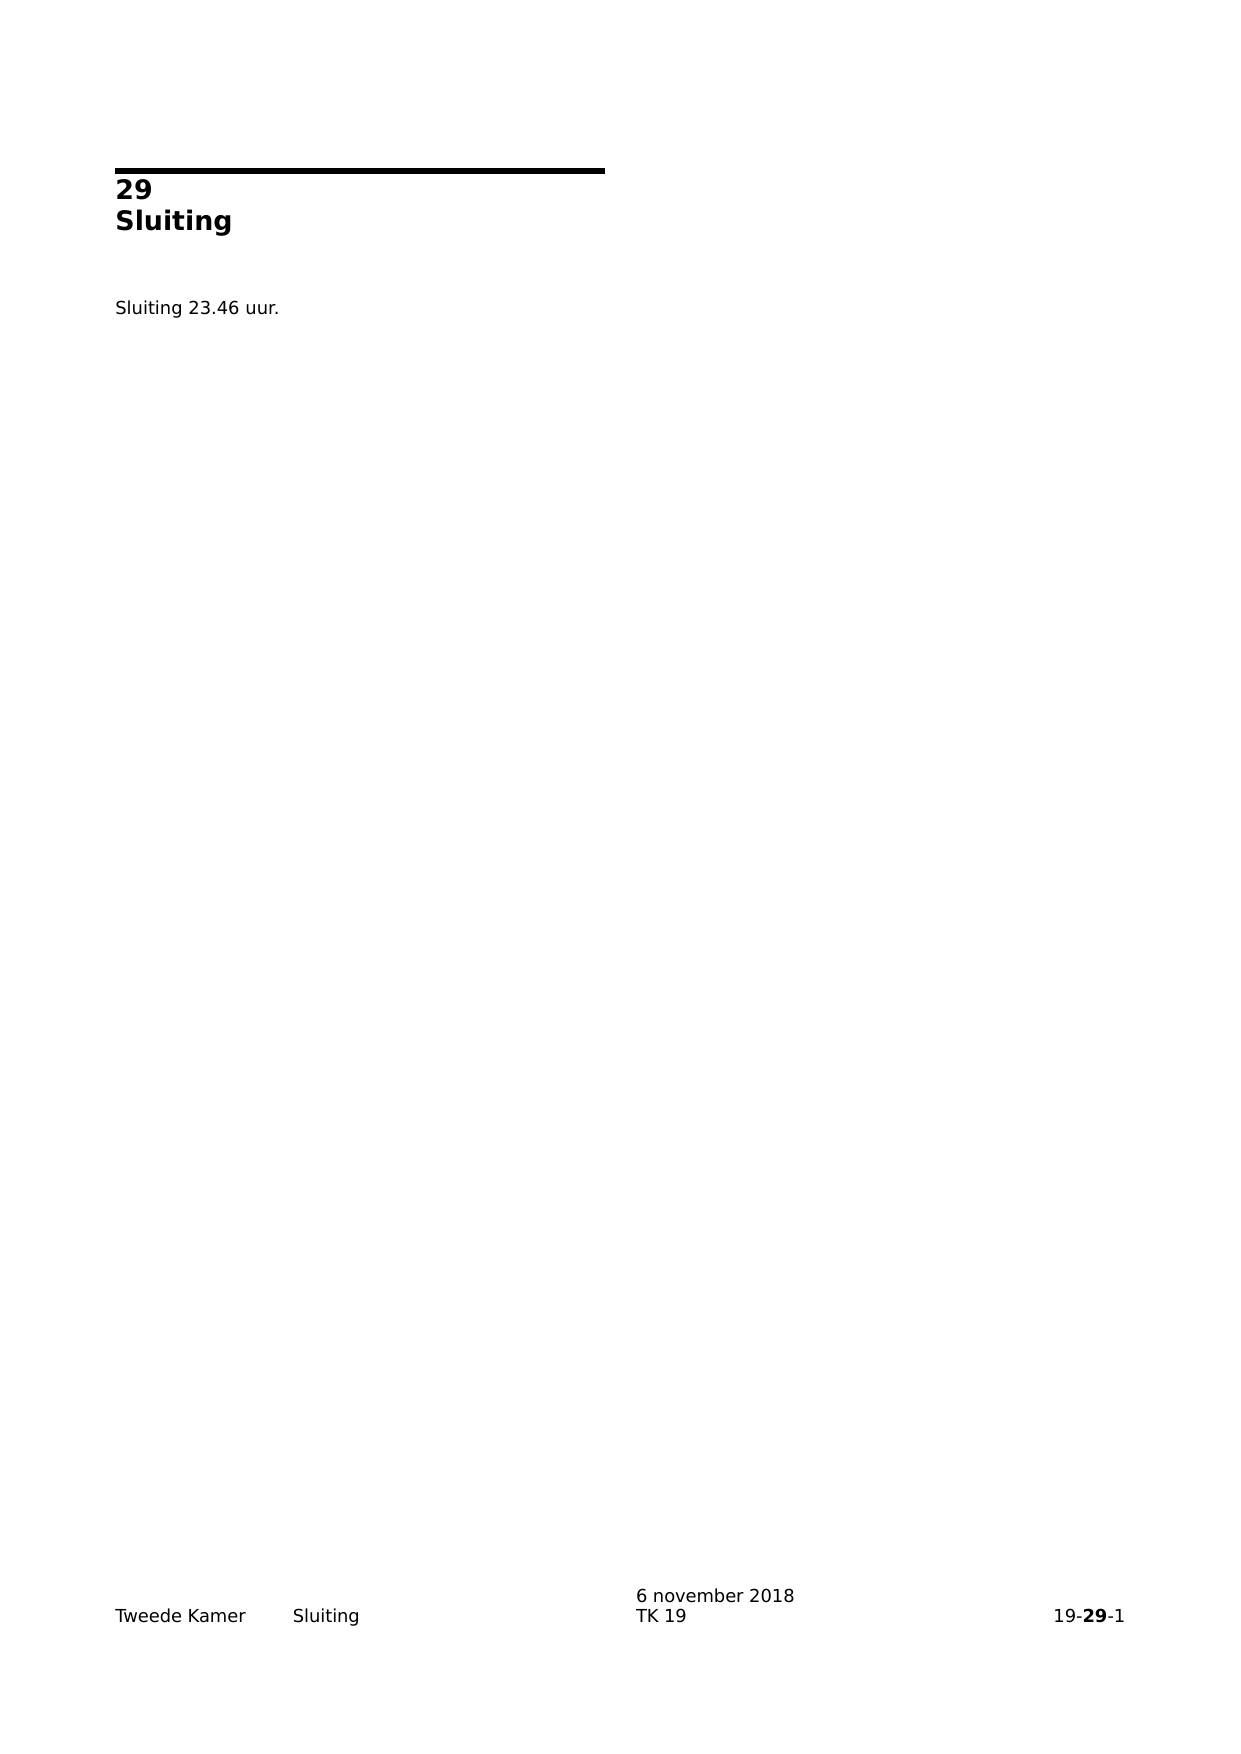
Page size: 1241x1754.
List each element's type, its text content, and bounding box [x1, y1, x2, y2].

title 29 Sluiting [115, 174, 605, 237]
text Sluiting 23.46 uur. [115, 298, 605, 318]
